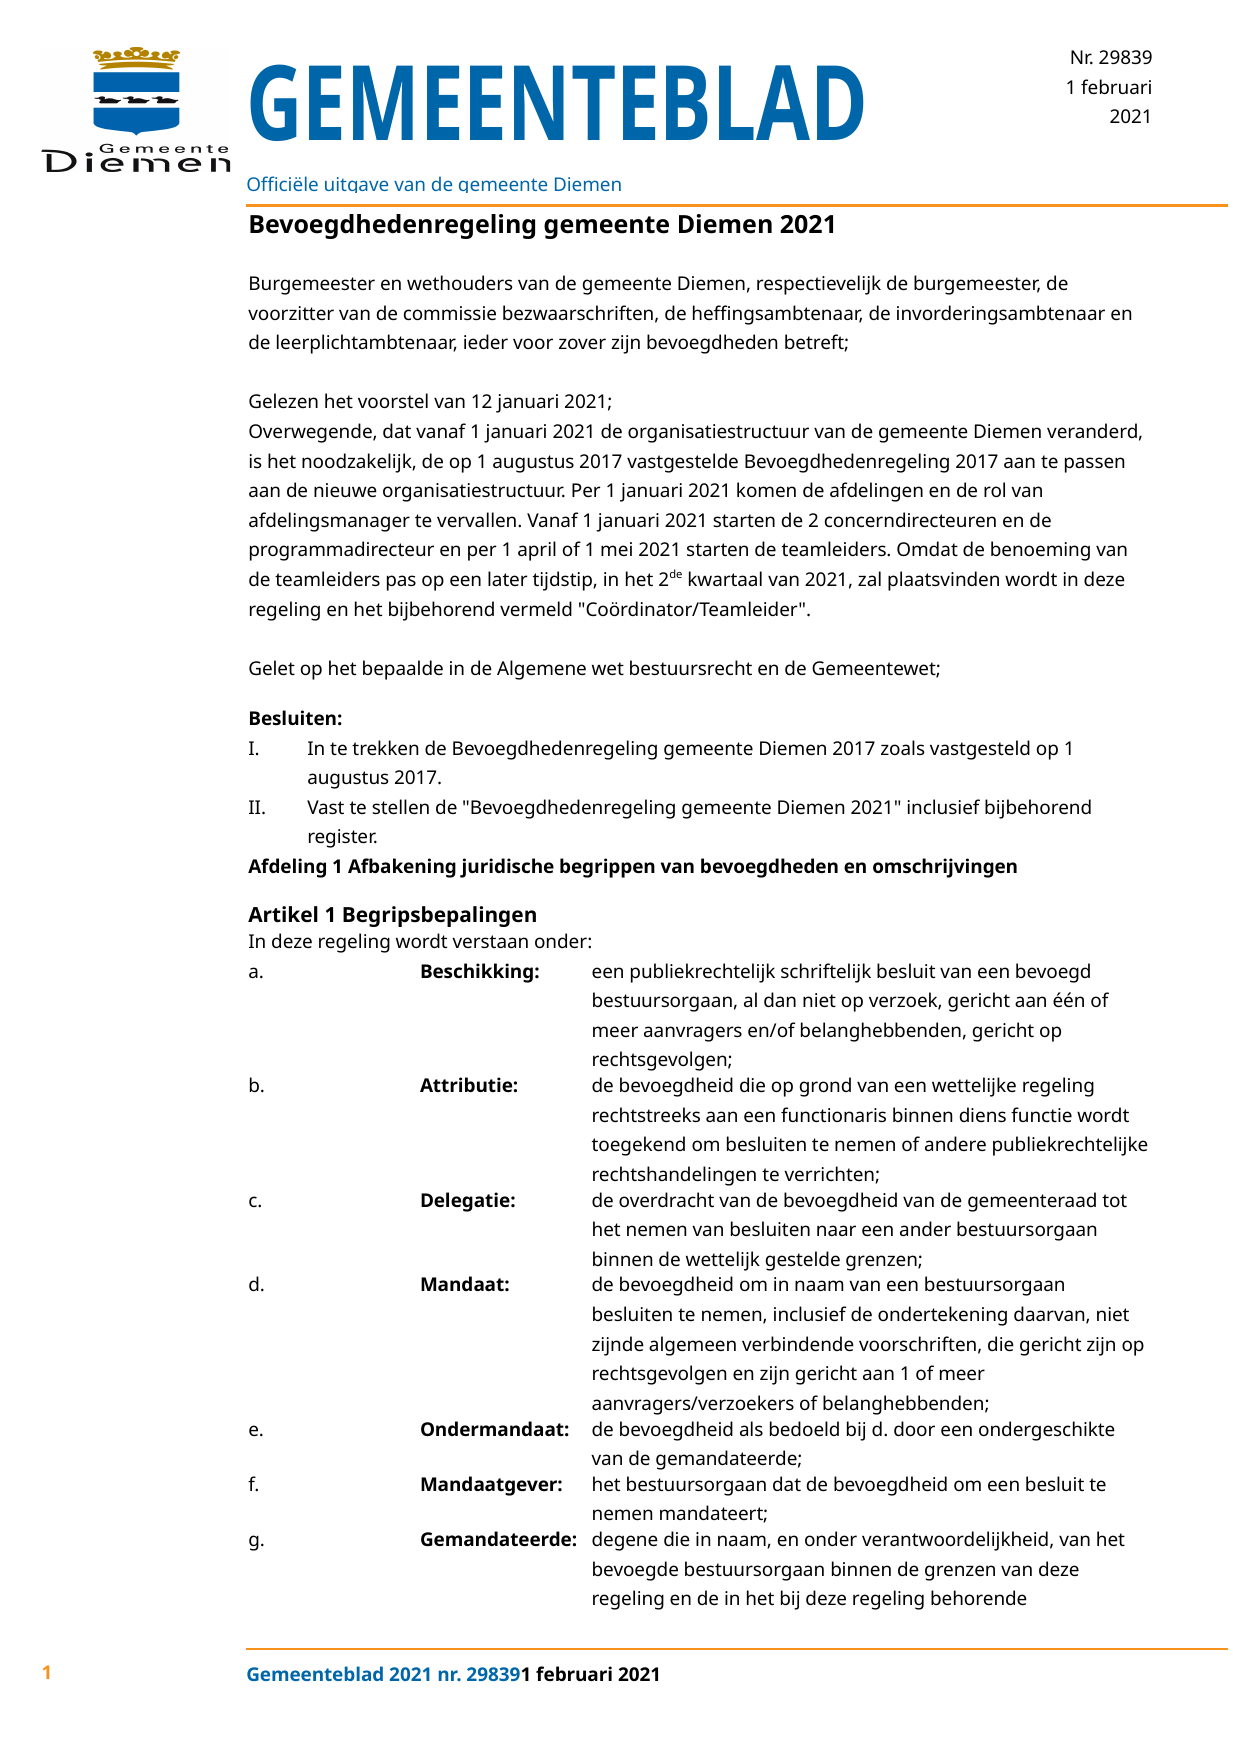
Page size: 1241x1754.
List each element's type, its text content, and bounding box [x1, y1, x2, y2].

text Burgemeester en wethouders van de gemeente Diemen, respectievelijk de burgemeester, de voorzitter van de commissie bezwaarschriften, de heffingsambtenaar, de invorderingsambtenaar en de leerplichtambtenaar, ieder voor zover zijn bevoegdheden betreft; [248, 270, 1152, 355]
list In te trekken de Bevoegdhedenregeling gemeente Diemen 2017 zoals vastgesteld op 1 augustus 2017. [248, 735, 1152, 790]
picture [41, 47, 231, 172]
text Gelezen het voorstel van 12 januari 2021; [248, 389, 1152, 414]
table_cell d. [248, 1272, 420, 1416]
text Besluiten: [248, 705, 1152, 731]
table_cell het bestuursorgaan dat de bevoegdheid om een besluit te nemen mandateert; [591, 1471, 1152, 1526]
table_header een publiekrechtelijk schriftelijk besluit van een bevoegd bestuursorgaan, al dan niet op verzoek, gericht aan één of meer aanvragers en/of belanghebbenden, gericht op rechtsgevolgen; [591, 958, 1152, 1072]
text Bevoegdhedenregeling gemeente Diemen 2021 [248, 207, 1152, 241]
text In deze regeling wordt verstaan onder: [248, 928, 1152, 954]
list Vast te stellen de "Bevoegdhedenregeling gemeente Diemen 2021" inclusief bijbehorend register. [248, 794, 1152, 849]
table_header a. [248, 958, 420, 1072]
table_cell de bevoegdheid om in naam van een bestuursorgaan besluiten te nemen, inclusief de ondertekening daarvan, niet zijnde algemeen verbindende voorschriften, die gericht zijn op rechtsgevolgen en zijn gericht aan 1 of meer aanvragers/verzoekers of belanghebbenden; [591, 1272, 1152, 1416]
table_cell Mandaatgever: [420, 1471, 591, 1526]
table_cell f. [248, 1471, 420, 1526]
text Artikel 1 Begripsbepalingen [248, 900, 1152, 928]
table_cell g. [248, 1526, 420, 1611]
table_cell de overdracht van de bevoegdheid van de gemeenteraad tot het nemen van besluiten naar een ander bestuursorgaan binnen de wettelijk gestelde grenzen; [591, 1187, 1152, 1272]
table_cell de bevoegdheid die op grond van een wettelijke regeling rechtstreeks aan een functionaris binnen diens functie wordt toegekend om besluiten te nemen of andere publiekrechtelijke rechtshandelingen te verrichten; [591, 1072, 1152, 1187]
table_cell Gemandateerde: [420, 1526, 591, 1611]
table_cell de bevoegdheid als bedoeld bij d. door een ondergeschikte van de gemandateerde; [591, 1416, 1152, 1471]
table_header Beschikking: [420, 958, 591, 1072]
text Overwegende, dat vanaf 1 januari 2021 de organisatiestructuur van de gemeente Diemen veranderd, is het noodzakelijk, de op 1 augustus 2017 vastgestelde Bevoegdhedenregeling 2017 aan te passen aan de nieuwe organisatiestructuur. Per 1 januari 2021 komen de afdelingen en de rol van afdelingsmanager te vervallen. Vanaf 1 januari 2021 starten de 2 concerndirecteuren en de programmadirecteur en per 1 april of 1 mei 2021 starten de teamleiders. Omdat de benoeming van de teamleiders pas op een later tijdstip, in het 2de kwartaal van 2021, zal plaatsvinden wordt in deze regeling en het bijbehorend vermeld "Coördinator/Teamleider". [248, 418, 1152, 621]
table_cell b. [248, 1072, 420, 1187]
table_cell c. [248, 1187, 420, 1272]
text Afdeling 1 Afbakening juridische begrippen van bevoegdheden en omschrijvingen [248, 853, 1152, 879]
table_cell Ondermandaat: [420, 1416, 591, 1471]
table_cell Delegatie: [420, 1187, 591, 1272]
table_cell Mandaat: [420, 1272, 591, 1416]
table_cell degene die in naam, en onder verantwoordelijkheid, van het bevoegde bestuursorgaan binnen de grenzen van deze regeling en de in het bij deze regeling behorende [591, 1526, 1152, 1611]
text Gelet op het bepaalde in de Algemene wet bestuursrecht en de Gemeentewet; [248, 655, 1152, 681]
table_cell e. [248, 1416, 420, 1471]
table_cell Attributie: [420, 1072, 591, 1187]
